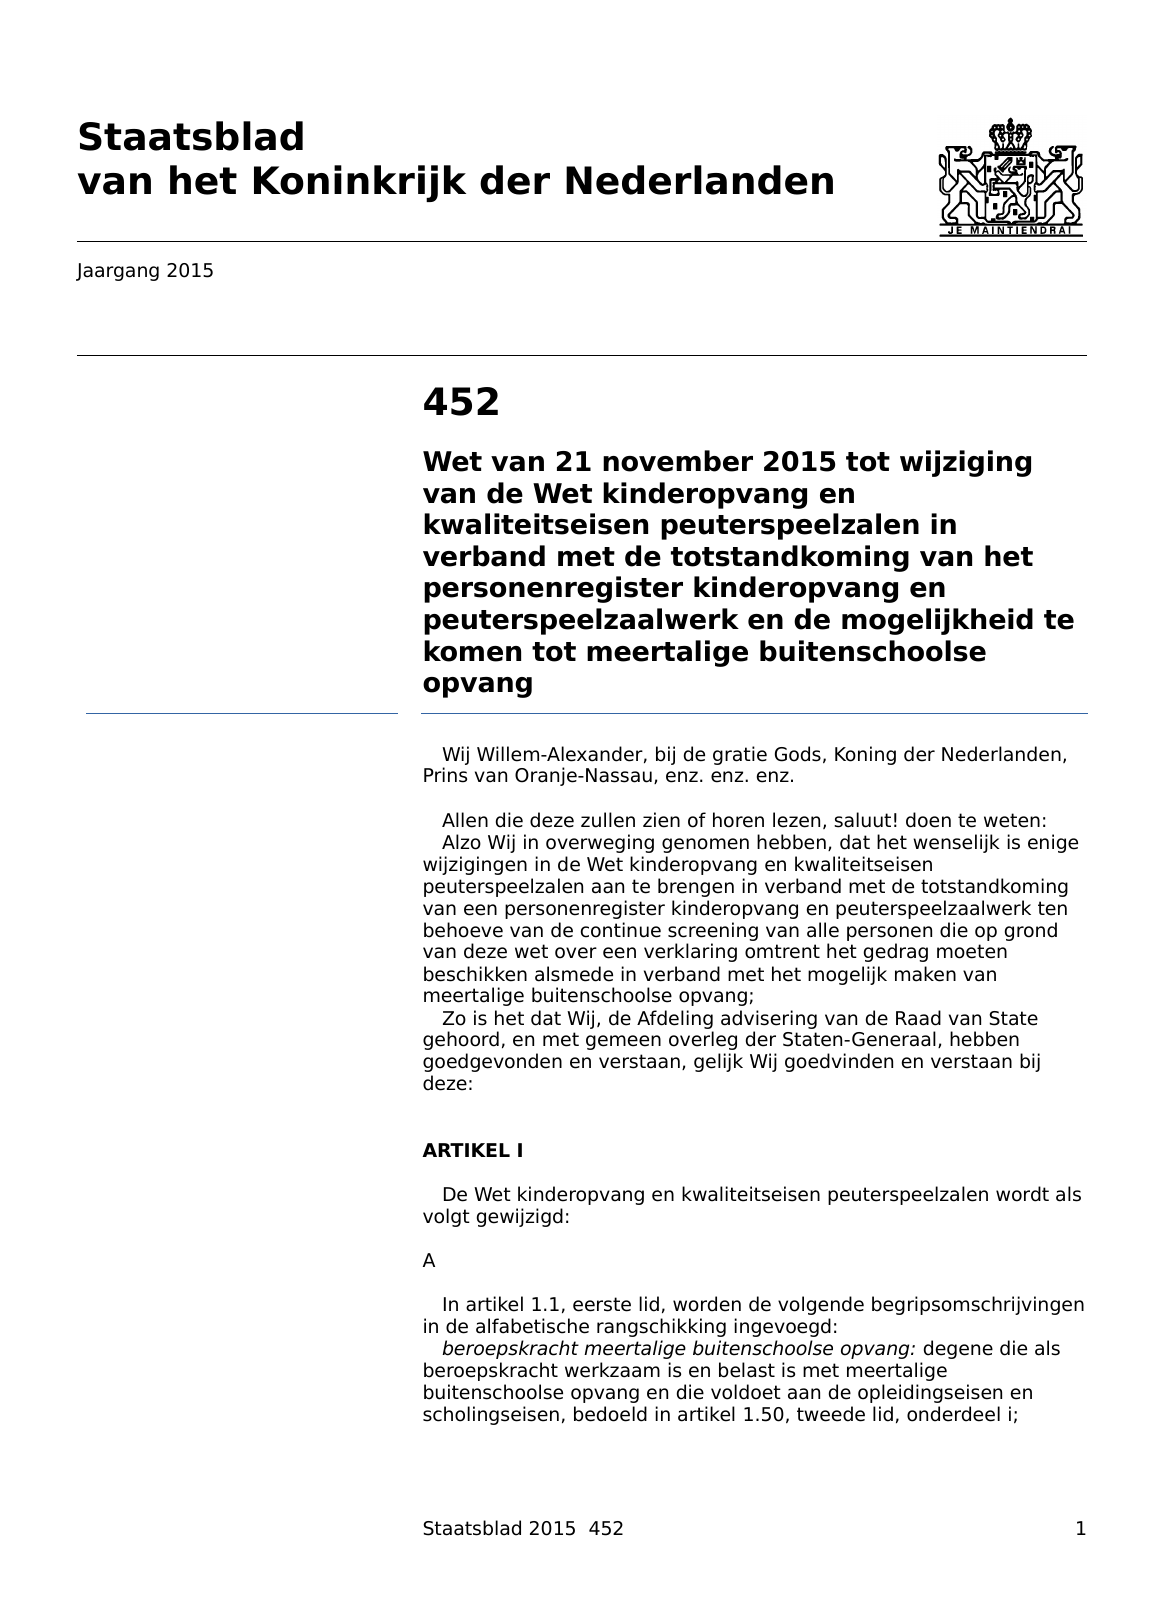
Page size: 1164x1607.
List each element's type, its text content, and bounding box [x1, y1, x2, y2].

subtitle 452 [422, 381, 1087, 424]
subtitle ARTIKEL I [422, 1140, 1087, 1162]
text Allen die deze zullen zien of horen lezen, saluut! doen te weten: [422, 809, 1087, 832]
text In artikel 1.1, eerste lid, worden de volgende begripsomschrijvingen in de alfabetische rangschikking ingevoegd: [422, 1294, 1087, 1338]
table_header [886, 100, 1087, 241]
table_header Staatsblad van het Koninkrijk der Nederlanden [77, 100, 886, 241]
table_cell Jaargang 2015 [77, 242, 1087, 355]
text Alzo Wij in overweging genomen hebben, dat het wenselijk is enige wijzigingen in de Wet kinderopvang en kwaliteitseisen peuterspeelzalen aan te brengen in verband met de totstandkoming van een personenregister kinderopvang en peuterspeelzaalwerk ten behoeve van de continue screening van alle personen die op grond van deze wet over een verklaring omtrent het gedrag moeten beschikken alsmede in verband met het mogelijk maken van meertalige buitenschoolse opvang; [422, 832, 1087, 1007]
text De Wet kinderopvang en kwaliteitseisen peuterspeelzalen wordt als volgt gewijzigd: [422, 1184, 1087, 1228]
picture [936, 115, 1087, 240]
text Zo is het dat Wij, de Afdeling advisering van de Raad van State gehoord, en met gemeen overleg der Staten-Generaal, hebben goedgevonden en verstaan, gelijk Wij goedvinden en verstaan bij deze: [422, 1007, 1087, 1095]
text beroepskracht meertalige buitenschoolse opvang: degene die als beroepskracht werkzaam is en belast is met meertalige buitenschoolse opvang en die voldoet aan de opleidingseisen en scholingseisen, bedoeld in artikel 1.50, tweede lid, onderdeel i; [422, 1338, 1087, 1426]
text A [422, 1250, 1087, 1272]
text Wij Willem-Alexander, bij de gratie Gods, Koning der Nederlanden, Prins van Oranje-Nassau, enz. enz. enz. [422, 743, 1087, 787]
text Wet van 21 november 2015 tot wijziging van de Wet kinderopvang en kwaliteitseisen peuterspeelzalen in verband met de totstandkoming van het personenregister kinderopvang en peuterspeelzaalwerk en de mogelijkheid te komen tot meertalige buitenschoolse opvang [422, 447, 1087, 699]
